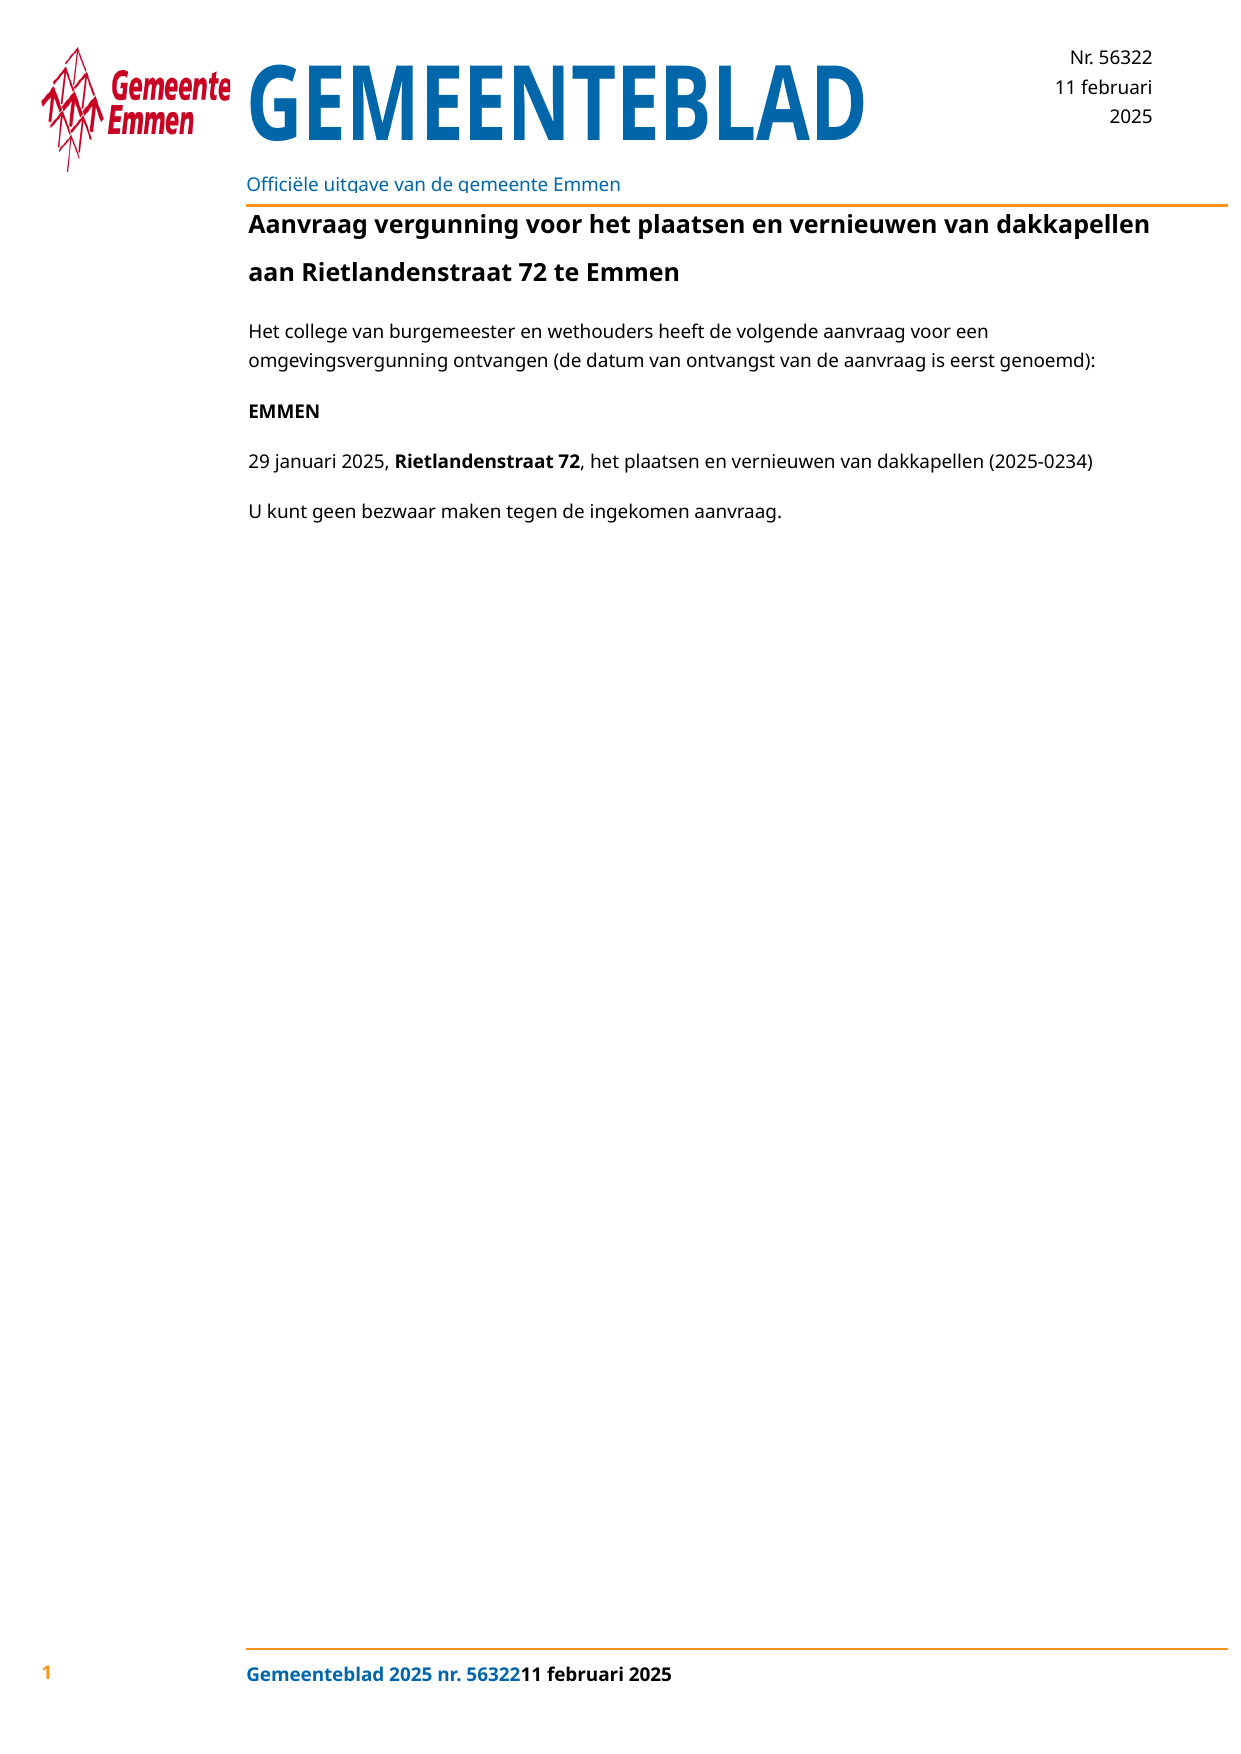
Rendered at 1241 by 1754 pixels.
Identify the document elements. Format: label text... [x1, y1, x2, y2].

picture [41, 47, 231, 172]
text Het college van burgemeester en wethouders heeft de volgende aanvraag voor een omgevingsvergunning ontvangen (de datum van ontvangst van de aanvraag is eerst genoemd): [248, 318, 1152, 373]
text U kunt geen bezwaar maken tegen de ingekomen aanvraag. [248, 499, 1152, 524]
text 29 januari 2025, Rietlandenstraat 72, het plaatsen en vernieuwen van dakkapellen (2025-0234) [248, 448, 1152, 474]
text EMMEN [248, 398, 1152, 424]
text Aanvraag vergunning voor het plaatsen en vernieuwen van dakkapellen aan Rietlandenstraat 72 te Emmen [248, 207, 1152, 288]
